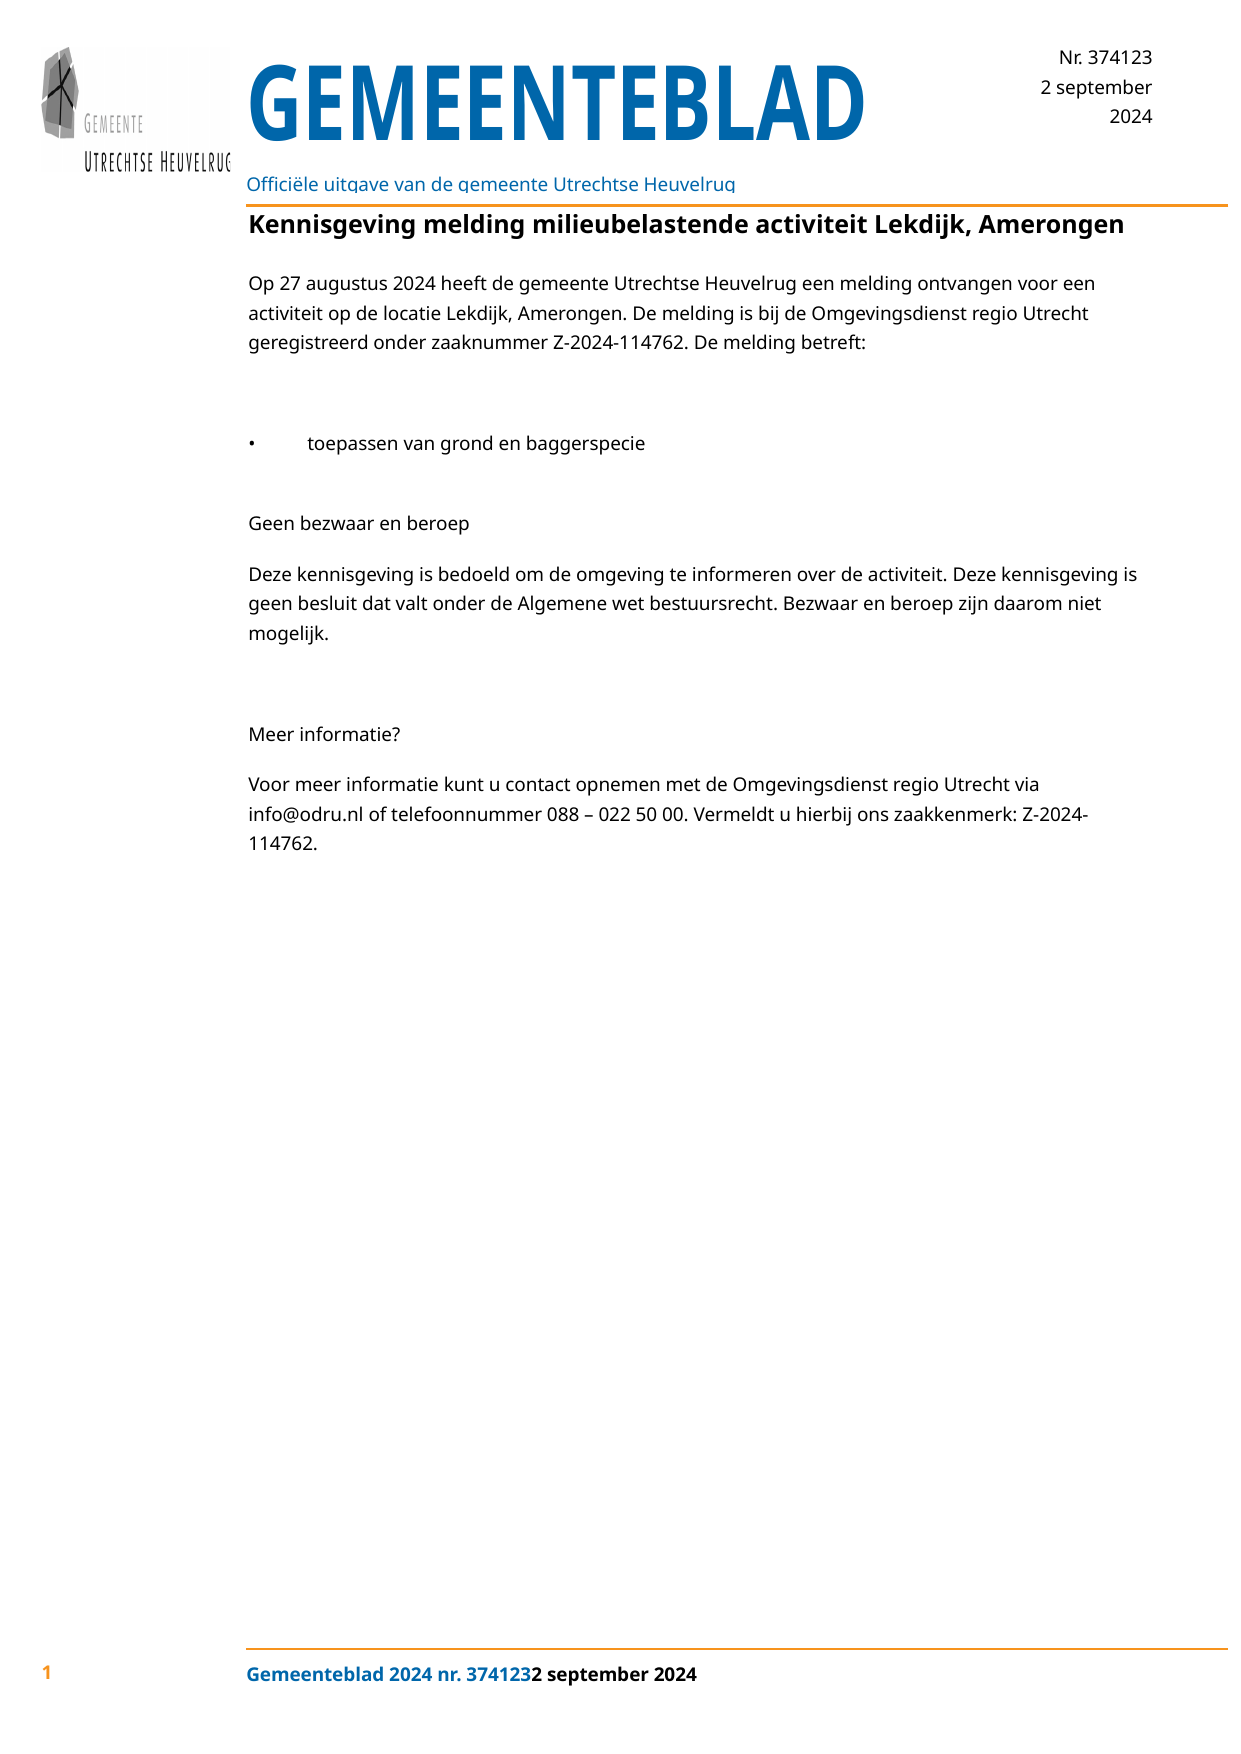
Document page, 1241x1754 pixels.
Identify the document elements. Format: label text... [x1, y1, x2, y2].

text Deze kennisgeving is bedoeld om de omgeving te informeren over de activiteit. Deze kennisgeving is geen besluit dat valt onder de Algemene wet bestuursrecht. Bezwaar en beroep zijn daarom niet mogelijk. [248, 561, 1152, 646]
picture [41, 47, 231, 172]
list toepassen van grond en baggerspecie [248, 430, 1152, 456]
text Op 27 augustus 2024 heeft de gemeente Utrechtse Heuvelrug een melding ontvangen voor een activiteit op de locatie Lekdijk, Amerongen. De melding is bij de Omgevingsdienst regio Utrecht geregistreerd onder zaaknummer Z-2024-114762. De melding betreft: [248, 270, 1152, 355]
text Kennisgeving melding milieubelastende activiteit Lekdijk, Amerongen [248, 207, 1152, 241]
text Geen bezwaar en beroep [248, 510, 1152, 536]
text Meer informatie? [248, 721, 1152, 746]
text Voor meer informatie kunt u contact opnemen met de Omgevingsdienst regio Utrecht via info@odru.nl of telefoonnummer 088 – 022 50 00. Vermeldt u hierbij ons zaakkenmerk: Z-2024-114762. [248, 771, 1152, 856]
